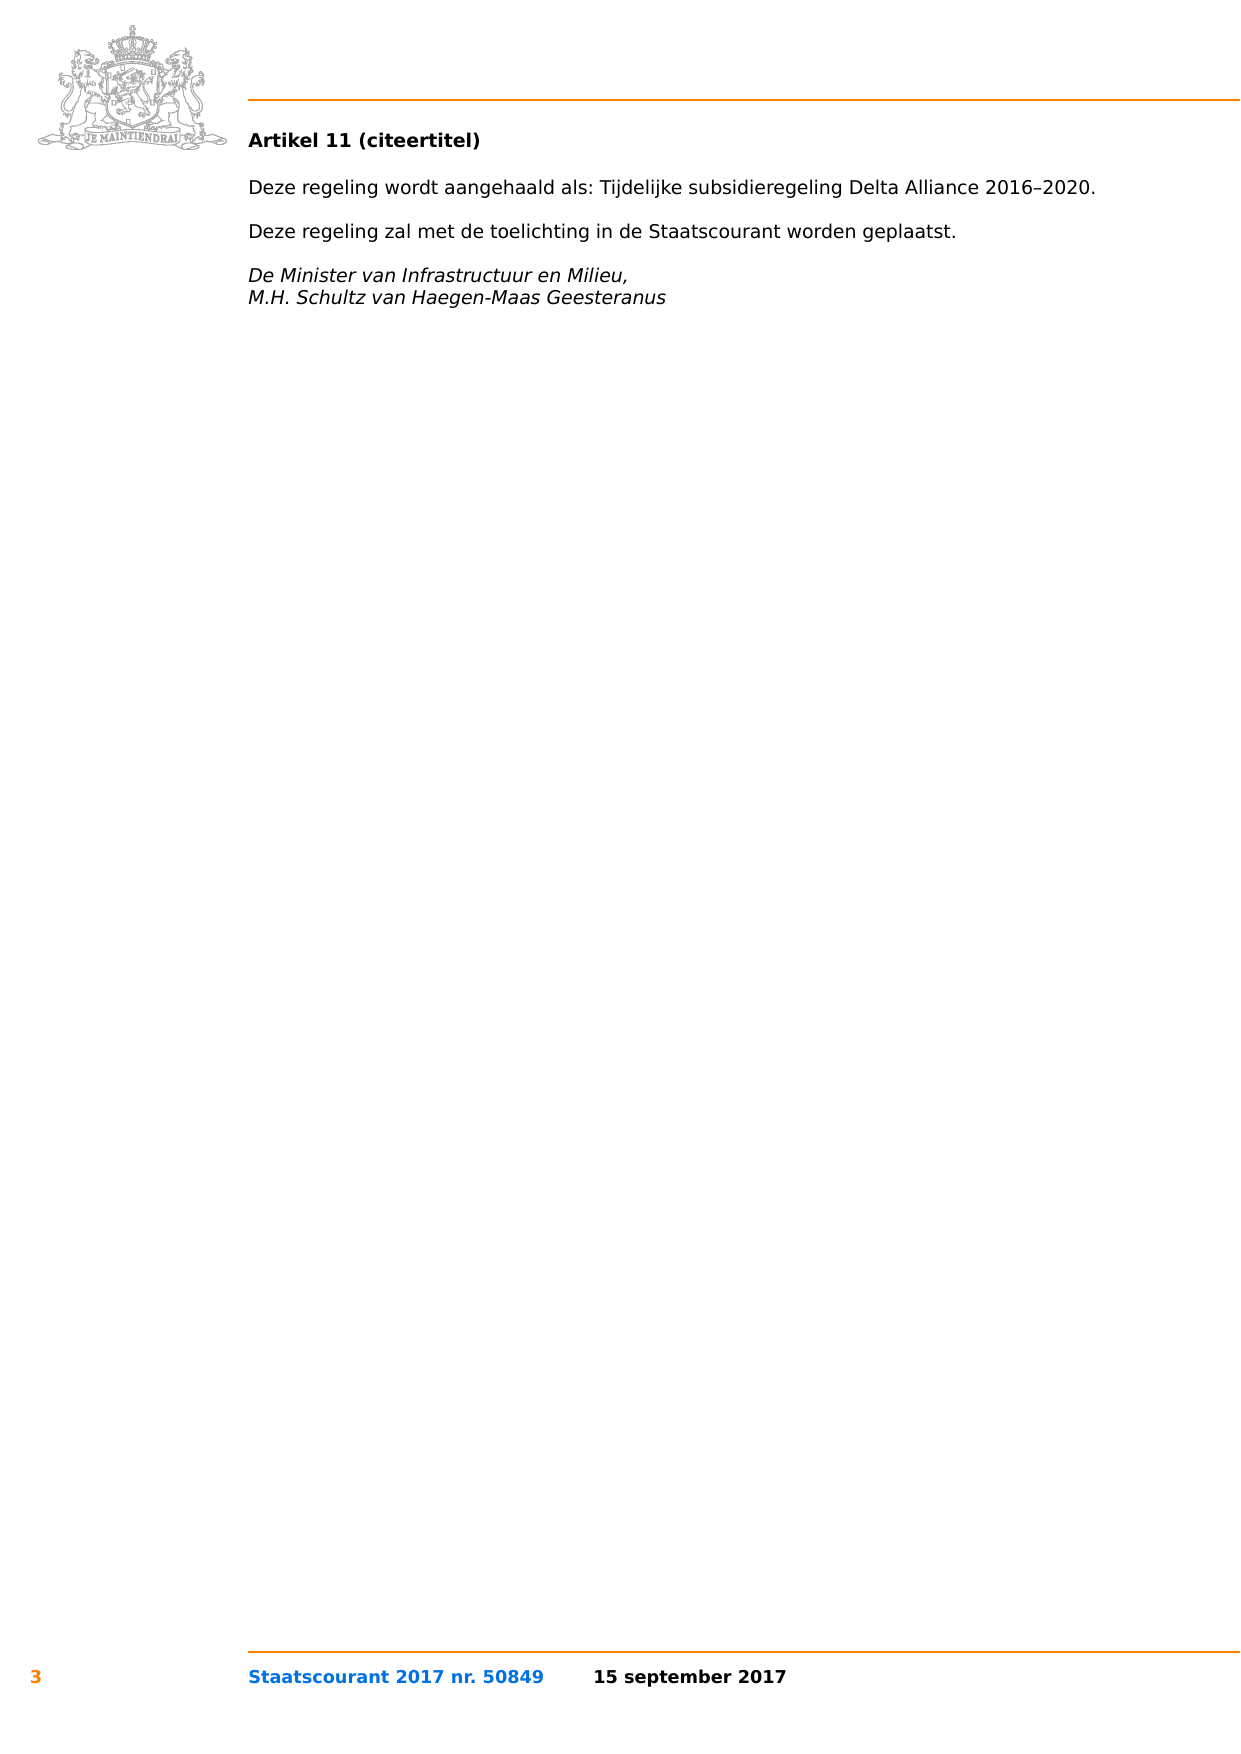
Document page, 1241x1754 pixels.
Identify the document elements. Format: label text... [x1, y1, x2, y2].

text Deze regeling zal met de toelichting in de Staatscourant worden geplaatst. [248, 221, 1163, 243]
text De Minister van Infrastructuur en Milieu, M.H. Schultz van Haegen-Maas Geesteranus [248, 264, 1163, 308]
text Deze regeling wordt aangehaald als: Tijdelijke subsidieregeling Delta Alliance 2016–2020. [248, 177, 1163, 199]
picture [38, 25, 227, 150]
subtitle Artikel 11 (citeertitel) [248, 130, 1163, 152]
